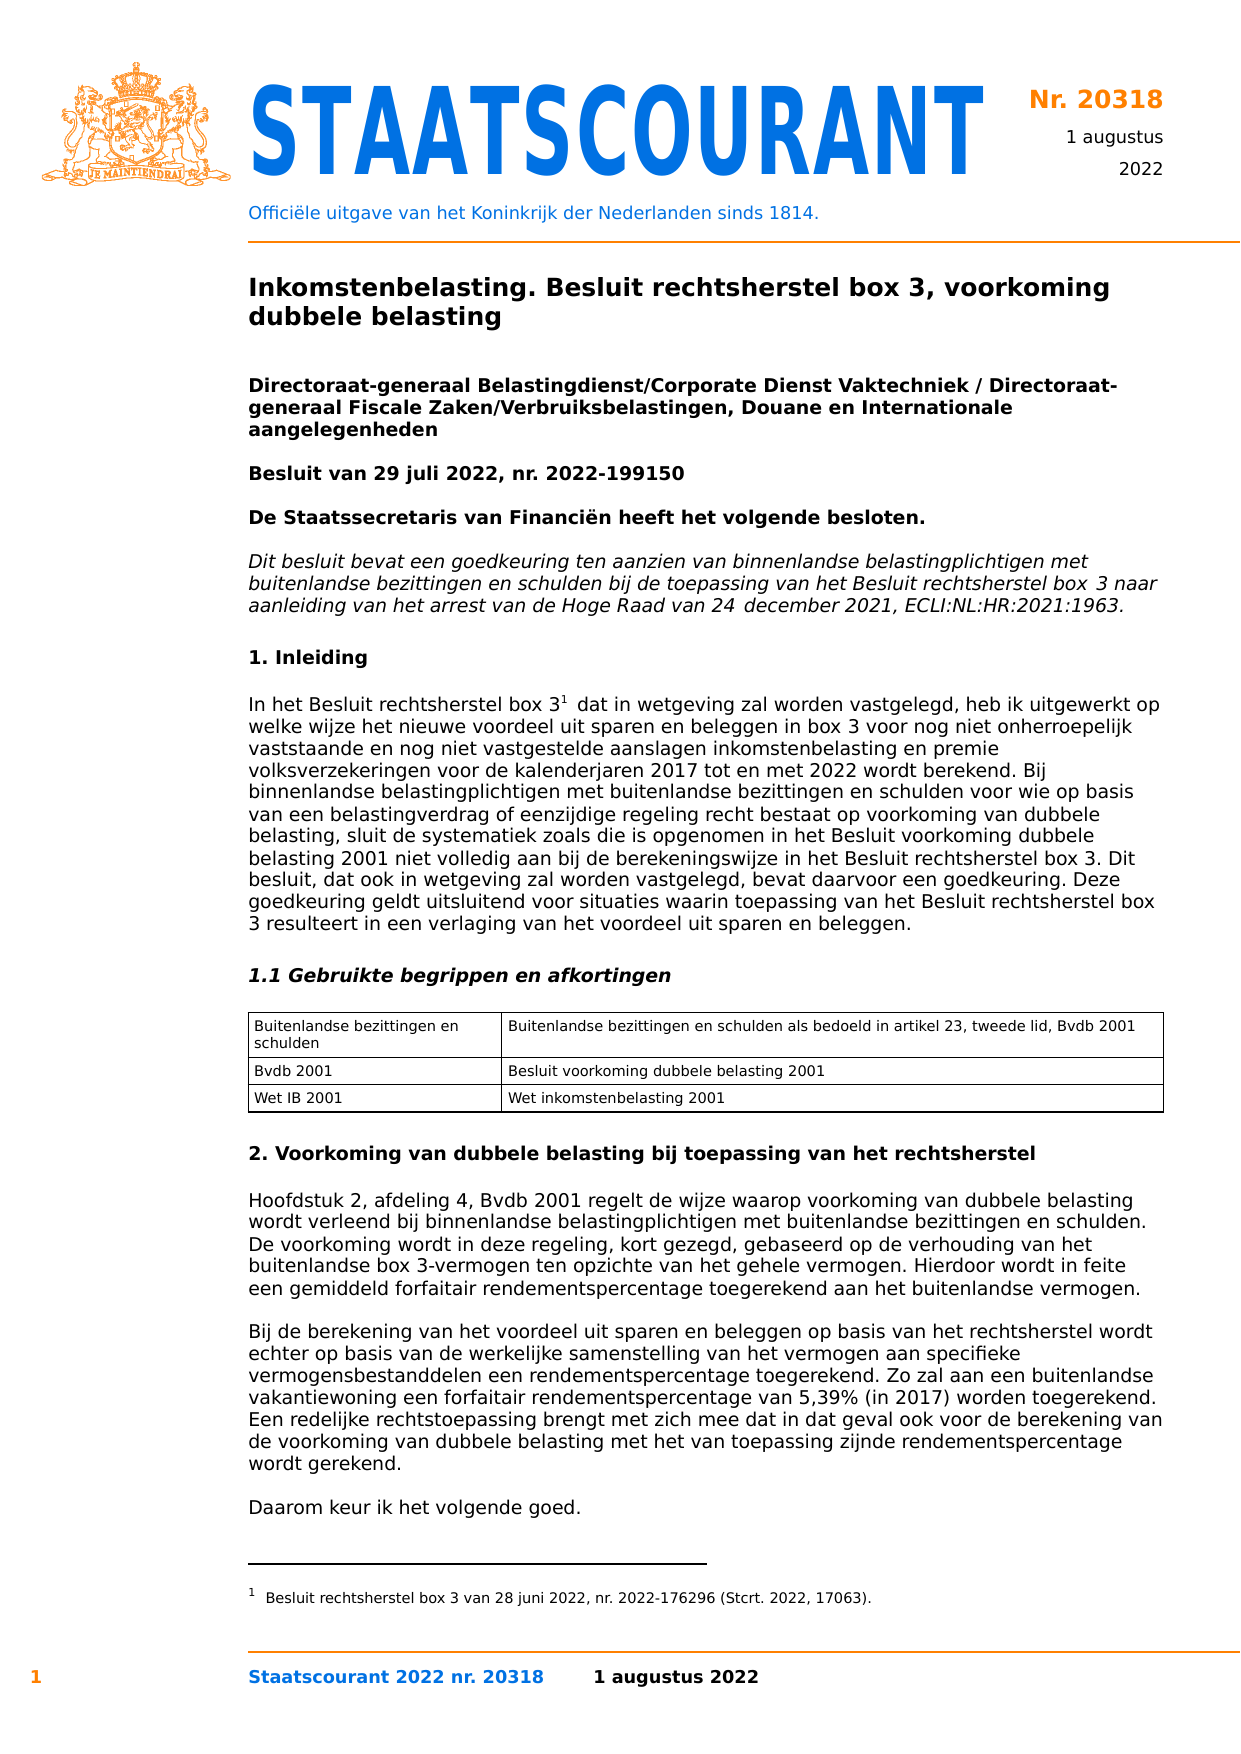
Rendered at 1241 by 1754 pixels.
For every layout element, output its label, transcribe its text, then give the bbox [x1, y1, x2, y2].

text In het Besluit rechtsherstel box 3 dat in wetgeving zal worden vastgelegd, heb ik uitgewerkt op welke wijze het nieuwe voordeel uit sparen en beleggen in box 3 voor nog niet onherroepelijk vaststaande en nog niet vastgestelde aanslagen inkomstenbelasting en premie volksverzekeringen voor de kalenderjaren 2017 tot en met 2022 wordt berekend. Bij binnenlandse belastingplichtigen met buitenlandse bezittingen en schulden voor wie op basis van een belastingverdrag of eenzijdige regeling recht bestaat op voorkoming van dubbele belasting, sluit de systematiek zoals die is opgenomen in het Besluit voorkoming dubbele belasting 2001 niet volledig aan bij de berekeningswijze in het Besluit rechtsherstel box 3. Dit besluit, dat ook in wetgeving zal worden vastgelegd, bevat daarvoor een goedkeuring. Deze goedkeuring geldt uitsluitend voor situaties waarin toepassing van het Besluit rechtsherstel box 3 resulteert in een verlaging van het voordeel uit sparen en beleggen. [248, 693, 1163, 935]
table_cell Bvdb 2001 [249, 1058, 501, 1084]
table_cell Wet IB 2001 [249, 1085, 501, 1111]
text Bij de berekening van het voordeel uit sparen en beleggen op basis van het rechtsherstel wordt echter op basis van de werkelijke samenstelling van het vermogen aan specifieke vermogensbestanddelen een rendementspercentage toegerekend. Zo zal aan een buitenlandse vakantiewoning een forfaitair rendementspercentage van 5,39% (in 2017) worden toegerekend. Een redelijke rechtstoepassing brengt met zich mee dat in dat geval ook voor de berekening van de voorkoming van dubbele belasting met het van toepassing zijnde rendementspercentage wordt gerekend. [248, 1321, 1163, 1475]
table_cell Wet inkomstenbelasting 2001 [502, 1085, 1163, 1111]
text Besluit rechtsherstel box 3 van 28 juni 2022, nr. 2022-176296 (Stcrt. 2022, 17063). [248, 1586, 1163, 1608]
subtitle 1. Inleiding [248, 647, 1163, 668]
table_header Nr. 20318 [998, 62, 1240, 121]
picture [41, 62, 231, 186]
table_cell Officiële uitgave van het Koninkrijk der Nederlanden sinds 1814. [248, 203, 1240, 241]
subtitle 2. Voorkoming van dubbele belasting bij toepassing van het rechtsherstel [248, 1142, 1163, 1164]
table_header [25, 62, 248, 241]
text Dit besluit bevat een goedkeuring ten aanzien van binnenlandse belastingplichtigen met buitenlandse bezittingen en schulden bij de toepassing van het Besluit rechtsherstel box 3 naar aanleiding van het arrest van de Hoge Raad van 24 december 2021, ECLI:NL:HR:2021:1963. [248, 551, 1163, 617]
text Daarom keur ik het volgende goed. [248, 1497, 1163, 1519]
text Hoofdstuk 2, afdeling 4, Bvdb 2001 regelt de wijze waarop voorkoming van dubbele belasting wordt verleend bij binnenlandse belastingplichtigen met buitenlandse bezittingen en schulden. De voorkoming wordt in deze regeling, kort gezegd, gebaseerd op de verhouding van het buitenlandse box 3-vermogen ten opzichte van het gehele vermogen. Hierdoor wordt in feite een gemiddeld forfaitair rendementspercentage toegerekend aan het buitenlandse vermogen. [248, 1189, 1163, 1299]
table_cell 2022 [998, 153, 1240, 203]
subtitle 1.1 Gebruikte begrippen en afkortingen [248, 965, 1163, 987]
table_cell Besluit voorkoming dubbele belasting 2001 [502, 1058, 1163, 1084]
text Besluit van 29 juli 2022, nr. 2022-199150 [248, 463, 1163, 485]
table_cell 1 augustus [998, 121, 1240, 153]
text De Staatssecretaris van Financiën heeft het volgende besloten. [248, 507, 1163, 529]
table_header Buitenlandse bezittingen en schulden [249, 1013, 501, 1057]
table_header Buitenlandse bezittingen en schulden als bedoeld in artikel 23, tweede lid, Bvdb 2001 [502, 1013, 1163, 1057]
subtitle Inkomstenbelasting. Besluit rechtsherstel box 3, voorkoming dubbele belasting [248, 273, 1163, 331]
text Directoraat-generaal Belastingdienst/Corporate Dienst Vaktechniek / Directoraat-generaal Fiscale Zaken/Verbruiksbelastingen, Douane en Internationale aangelegenheden [248, 375, 1163, 441]
table_header STAATSCOURANT [248, 62, 998, 203]
